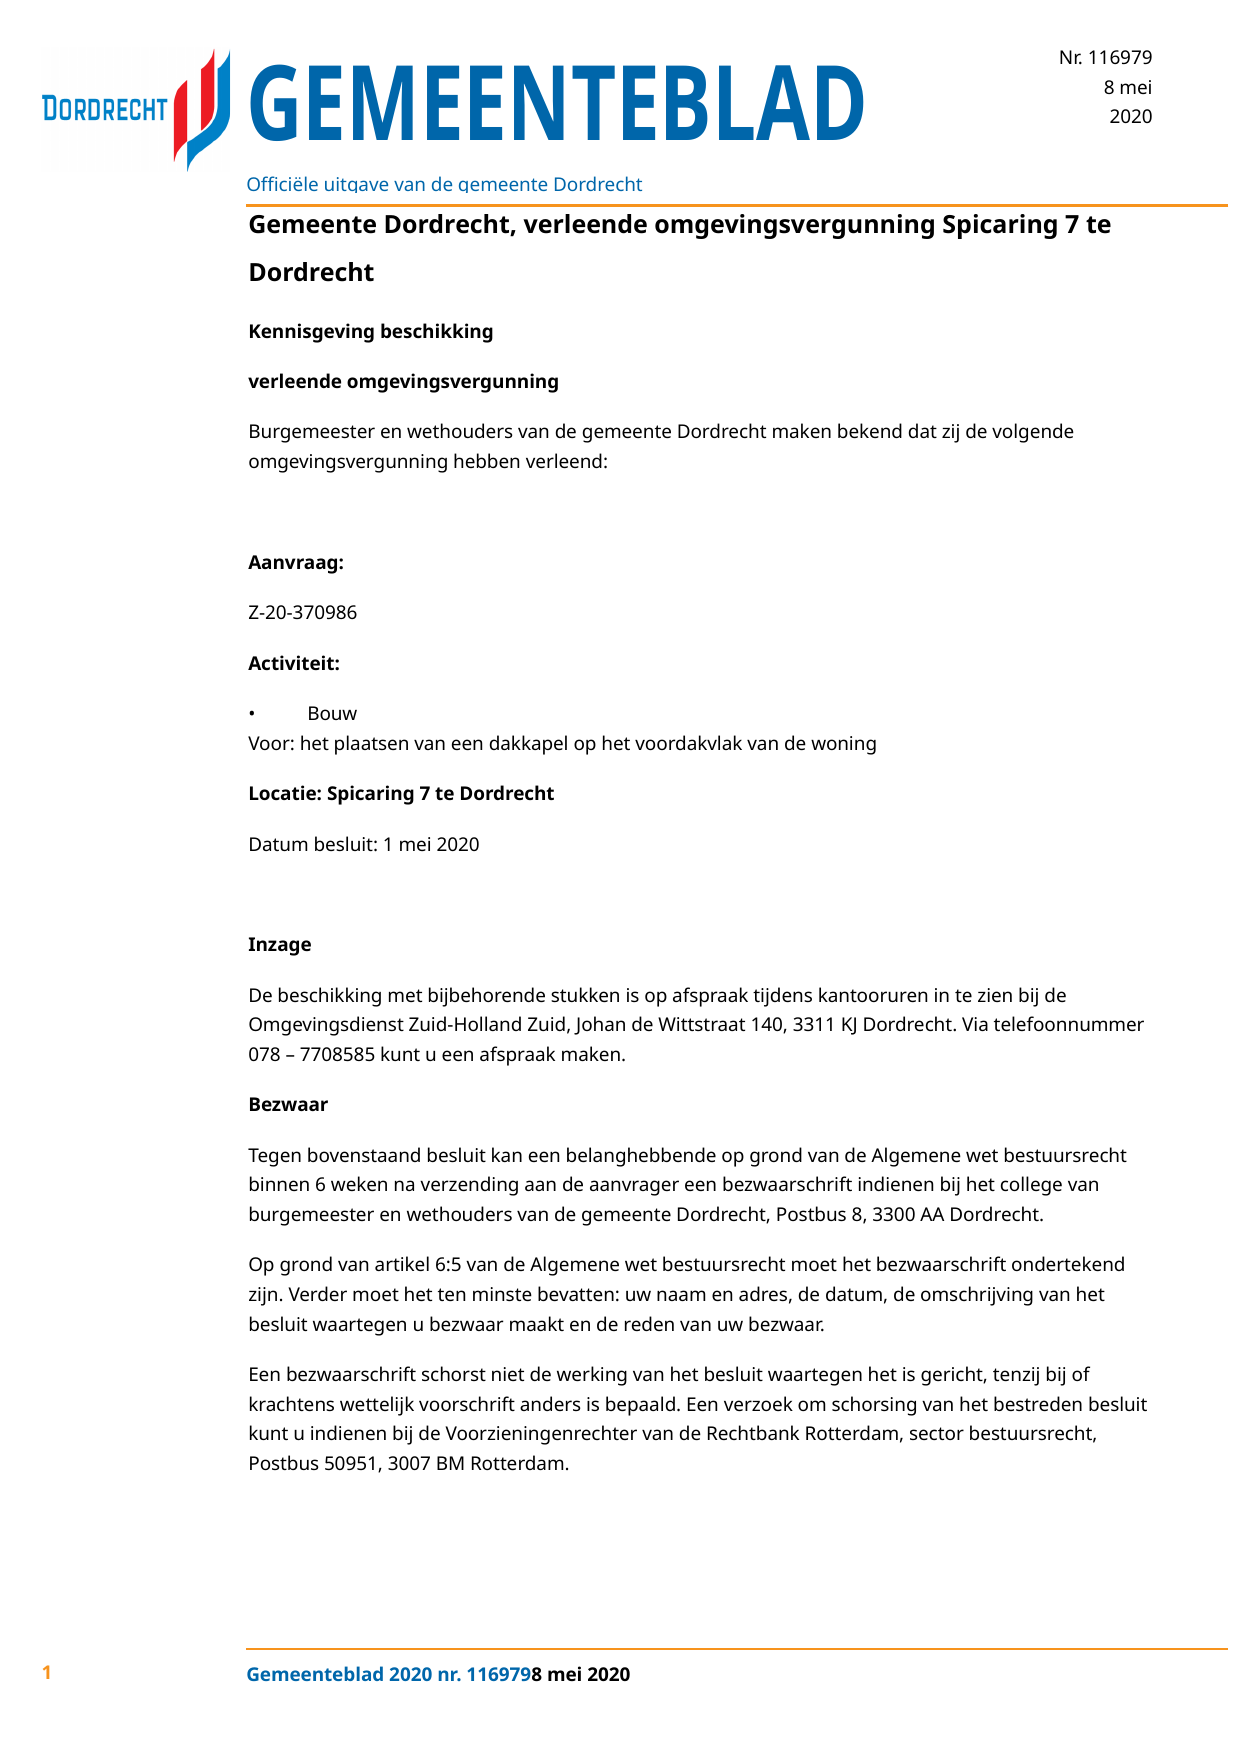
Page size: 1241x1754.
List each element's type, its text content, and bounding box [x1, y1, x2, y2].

text Kennisgeving beschikking [248, 318, 1152, 344]
text Aanvraag: [248, 549, 1152, 575]
list Bouw [248, 700, 1152, 726]
text De beschikking met bijbehorende stukken is op afspraak tijdens kantooruren in te zien bij de Omgevingsdienst Zuid-Holland Zuid, Johan de Wittstraat 140, 3311 KJ Dordrecht. Via telefoonnummer 078 – 7708585 kunt u een afspraak maken. [248, 982, 1152, 1067]
text Tegen bovenstaand besluit kan een belanghebbende op grond van de Algemene wet bestuursrecht binnen 6 weken na verzending aan de aanvrager een bezwaarschrift indienen bij het college van burgemeester en wethouders van de gemeente Dordrecht, Postbus 8, 3300 AA Dordrecht. [248, 1142, 1152, 1227]
text Voor: het plaatsen van een dakkapel op het voordakvlak van de woning [248, 730, 1152, 756]
text Z-20-370986 [248, 599, 1152, 625]
text Datum besluit: 1 mei 2020 [248, 831, 1152, 857]
text Burgemeester en wethouders van de gemeente Dordrecht maken bekend dat zij de volgende omgevingsvergunning hebben verleend: [248, 419, 1152, 474]
text Bezwaar [248, 1092, 1152, 1117]
text verleende omgevingsvergunning [248, 368, 1152, 394]
text Activiteit: [248, 650, 1152, 676]
text Gemeente Dordrecht, verleende omgevingsvergunning Spicaring 7 te Dordrecht [248, 207, 1152, 288]
text Een bezwaarschrift schorst niet de werking van het besluit waartegen het is gericht, tenzij bij of krachtens wettelijk voorschrift anders is bepaald. Een verzoek om schorsing van het bestreden besluit kunt u indienen bij de Voorzieningenrechter van de Rechtbank Rotterdam, sector bestuursrecht, Postbus 50951, 3007 BM Rotterdam. [248, 1361, 1152, 1476]
text Locatie: Spicaring 7 te Dordrecht [248, 780, 1152, 806]
text Inzage [248, 932, 1152, 957]
picture [41, 47, 231, 172]
text Op grond van artikel 6:5 van de Algemene wet bestuursrecht moet het bezwaarschrift ondertekend zijn. Verder moet het ten minste bevatten: uw naam en adres, de datum, de omschrijving van het besluit waartegen u bezwaar maakt en de reden van uw bezwaar. [248, 1252, 1152, 1337]
